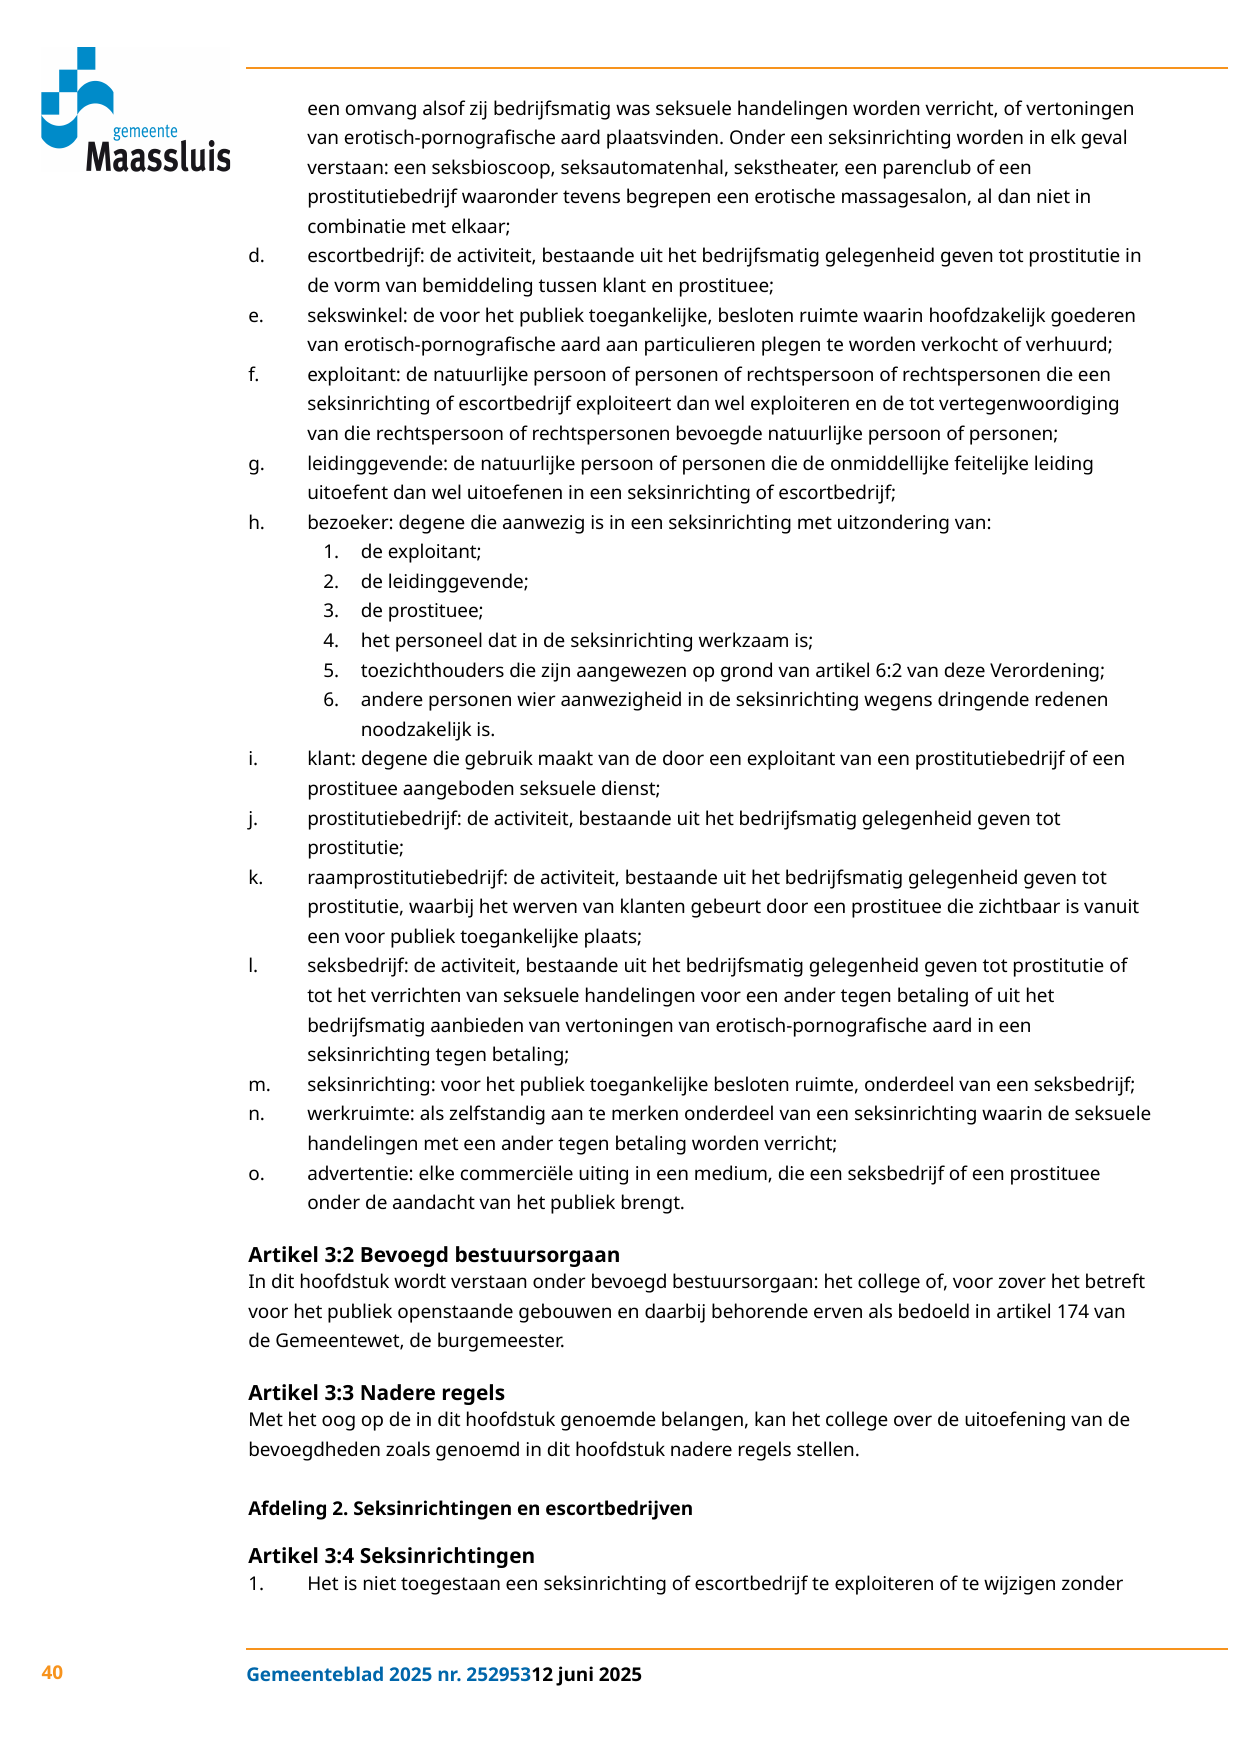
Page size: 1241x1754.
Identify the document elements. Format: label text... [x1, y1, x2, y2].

text Artikel 3:4 Seksinrichtingen [248, 1542, 1152, 1570]
list leidinggevende: de natuurlijke persoon of personen die de onmiddellijke feitelijke leiding uitoefent dan wel uitoefenen in een seksinrichting of escortbedrijf; [248, 450, 1152, 505]
list seksbedrijf: de activiteit, bestaande uit het bedrijfsmatig gelegenheid geven tot prostitutie of tot het verrichten van seksuele handelingen voor een ander tegen betaling of uit het bedrijfsmatig aanbieden van vertoningen van erotisch-pornografische aard in een seksinrichting tegen betaling; [248, 953, 1152, 1067]
picture [41, 47, 77, 92]
list een omvang alsof zij bedrijfsmatig was seksuele handelingen worden verricht, of vertoningen van erotisch-pornografische aard plaatsvinden. Onder een seksinrichting worden in elk geval verstaan: een seksbioscoop, seksautomatenhal, sekstheater, een parenclub of een prostitutiebedrijf waaronder tevens begrepen een erotische massagesalon, al dan niet in combinatie met elkaar; [248, 95, 1152, 239]
list andere personen wier aanwezigheid in de seksinrichting wegens dringende redenen noodzakelijk is. [323, 686, 1152, 742]
list werkruimte: als zelfstandig aan te merken onderdeel van een seksinrichting waarin de seksuele handelingen met een ander tegen betaling worden verricht; [248, 1101, 1152, 1156]
list sekswinkel: de voor het publiek toegankelijke, besloten ruimte waarin hoofdzakelijk goederen van erotisch-pornografische aard aan particulieren plegen te worden verkocht of verhuurd; [248, 302, 1152, 357]
text Afdeling 2. Seksinrichtingen en escortbedrijven [248, 1495, 1152, 1521]
list de leidinggevende; [323, 568, 1152, 594]
list advertentie: elke commerciële uiting in een medium, die een seksbedrijf of een prostituee onder de aandacht van het publiek brengt. [248, 1160, 1152, 1215]
list klant: degene die gebruik maakt van de door een exploitant van een prostitutiebedrijf of een prostituee aangeboden seksuele dienst; [248, 746, 1152, 801]
list toezichthouders die zijn aangewezen op grond van artikel 6:2 van deze Verordening; [323, 657, 1152, 683]
list Het is niet toegestaan een seksinrichting of escortbedrijf te exploiteren of te wijzigen zonder [248, 1570, 1152, 1596]
text Artikel 3:2 Bevoegd bestuursorgaan [248, 1240, 1152, 1268]
list de exploitant; [323, 538, 1152, 564]
list het personeel dat in de seksinrichting werkzaam is; [323, 627, 1152, 653]
list seksinrichting: voor het publiek toegankelijke besloten ruimte, onderdeel van een seksbedrijf; [248, 1071, 1152, 1097]
list raamprostitutiebedrijf: de activiteit, bestaande uit het bedrijfsmatig gelegenheid geven tot prostitutie, waarbij het werven van klanten gebeurt door een prostituee die zichtbaar is vanuit een voor publiek toegankelijke plaats; [248, 864, 1152, 949]
list bezoeker: degene die aanwezig is in een seksinrichting met uitzondering van: [248, 509, 1152, 535]
picture [41, 47, 231, 172]
list escortbedrijf: de activiteit, bestaande uit het bedrijfsmatig gelegenheid geven tot prostitutie in de vorm van bemiddeling tussen klant en prostituee; [248, 243, 1152, 298]
text Met het oog op de in dit hoofdstuk genoemde belangen, kan het college over de uitoefening van de bevoegdheden zoals genoemd in dit hoofdstuk nadere regels stellen. [248, 1406, 1152, 1462]
text In dit hoofdstuk wordt verstaan onder bevoegd bestuursorgaan: het college of, voor zover het betreft voor het publiek openstaande gebouwen en daarbij behorende erven als bedoeld in artikel 174 van de Gemeentewet, de burgemeester. [248, 1268, 1152, 1353]
list prostitutiebedrijf: de activiteit, bestaande uit het bedrijfsmatig gelegenheid geven tot prostitutie; [248, 805, 1152, 860]
list exploitant: de natuurlijke persoon of personen of rechtspersoon of rechtspersonen die een seksinrichting of escortbedrijf exploiteert dan wel exploiteren en de tot vertegenwoordiging van die rechtspersoon of rechtspersonen bevoegde natuurlijke persoon of personen; [248, 361, 1152, 446]
text Artikel 3:3 Nadere regels [248, 1378, 1152, 1406]
list de prostituee; [323, 598, 1152, 623]
